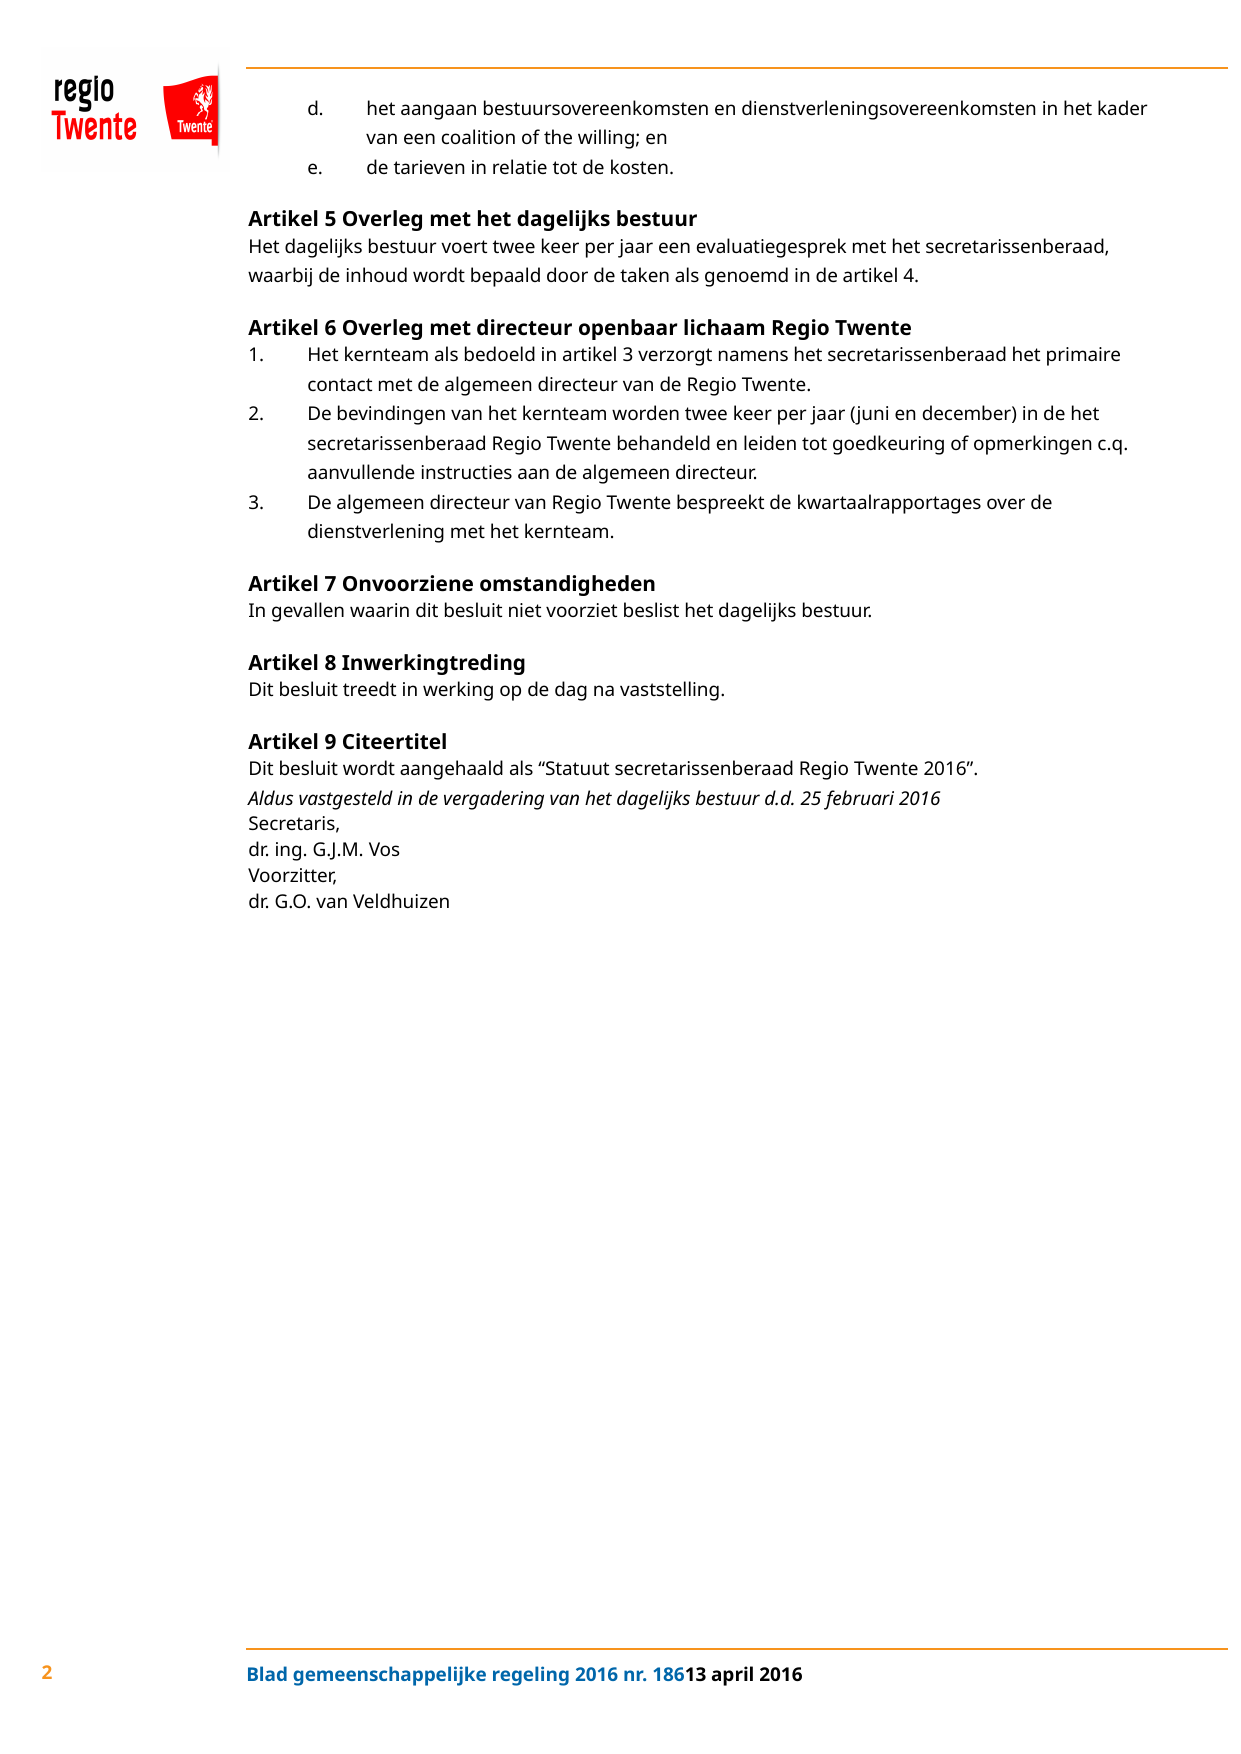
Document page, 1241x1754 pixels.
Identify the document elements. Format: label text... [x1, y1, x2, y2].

list Het kernteam als bedoeld in artikel 3 verzorgt namens het secretarissenberaad het primaire contact met de algemeen directeur van de Regio Twente. [248, 341, 1152, 397]
text Artikel 5 Overleg met het dagelijks bestuur [248, 204, 1152, 233]
text Voorzitter, [248, 862, 1152, 888]
picture [41, 47, 231, 172]
text Dit besluit wordt aangehaald als “Statuut secretarissenberaad Regio Twente 2016”. [248, 755, 1152, 781]
list De algemeen directeur van Regio Twente bespreekt de kwartaalrapportages over de dienstverlening met het kernteam. [248, 489, 1152, 544]
list De bevindingen van het kernteam worden twee keer per jaar (juni en december) in de het secretarissenberaad Regio Twente behandeld en leiden tot goedkeuring of opmerkingen c.q. aanvullende instructies aan de algemeen directeur. [248, 400, 1152, 485]
text Artikel 7 Onvoorziene omstandigheden [248, 569, 1152, 598]
text In gevallen waarin dit besluit niet voorziet beslist het dagelijks bestuur. [248, 598, 1152, 623]
text Artikel 8 Inwerkingtreding [248, 648, 1152, 676]
text Het dagelijks bestuur voert twee keer per jaar een evaluatiegesprek met het secretarissenberaad, waarbij de inhoud wordt bepaald door de taken als genoemd in de artikel 4. [248, 233, 1152, 288]
text dr. G.O. van Veldhuizen [248, 888, 1152, 913]
text dr. ing. G.J.M. Vos [248, 836, 1152, 862]
text Aldus vastgesteld in de vergadering van het dagelijks bestuur d.d. 25 februari 2016 [248, 785, 1152, 811]
text Secretaris, [248, 811, 1152, 836]
list de tarieven in relatie tot de kosten. [307, 154, 1152, 180]
list het aangaan bestuursovereenkomsten en dienstverleningsovereenkomsten in het kader van een coalition of the willing; en [307, 95, 1152, 150]
text Artikel 6 Overleg met directeur openbaar lichaam Regio Twente [248, 313, 1152, 341]
text Artikel 9 Citeertitel [248, 727, 1152, 755]
text Dit besluit treedt in werking op de dag na vaststelling. [248, 676, 1152, 702]
